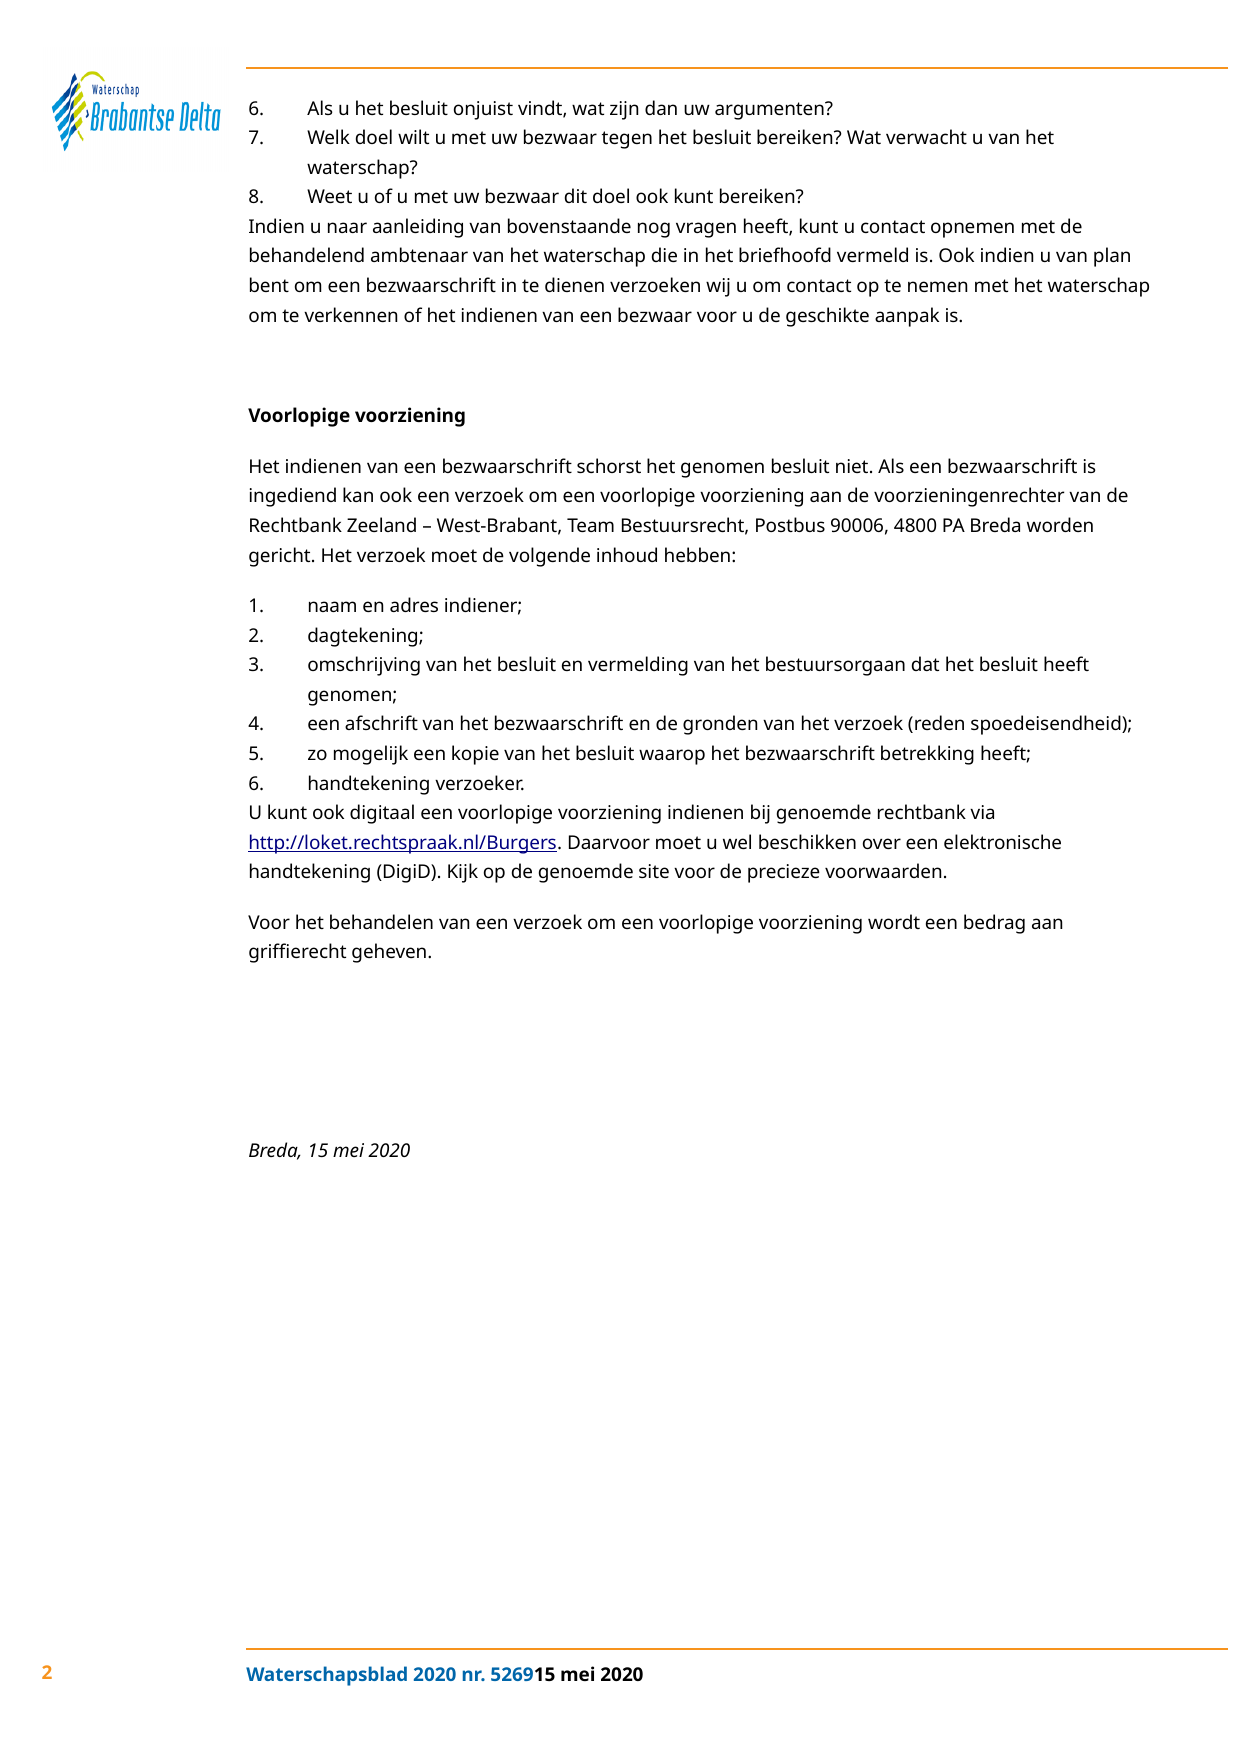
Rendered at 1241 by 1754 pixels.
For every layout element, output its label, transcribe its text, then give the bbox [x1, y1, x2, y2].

list Welk doel wilt u met uw bezwaar tegen het besluit bereiken? Wat verwacht u van het waterschap? [248, 124, 1152, 180]
list een afschrift van het bezwaarschrift en de gronden van het verzoek (reden spoedeisendheid); [248, 711, 1152, 736]
list handtekening verzoeker. [248, 770, 1152, 796]
text Voorlopige voorziening [248, 403, 1152, 428]
text Voor het behandelen van een verzoek om een voorlopige voorziening wordt een bedrag aan griffierecht geheven. [248, 909, 1152, 964]
text Indien u naar aanleiding van bovenstaande nog vragen heeft, kunt u contact opnemen met de behandelend ambtenaar van het waterschap die in het briefhoofd vermeld is. Ook indien u van plan bent om een bezwaarschrift in te dienen verzoeken wij u om contact op te nemen met het waterschap om te verkennen of het indienen van een bezwaar voor u de geschikte aanpak is. [248, 213, 1152, 328]
list omschrijving van het besluit en vermelding van het bestuursorgaan dat het besluit heeft genomen; [248, 651, 1152, 707]
text Het indienen van een bezwaarschrift schorst het genomen besluit niet. Als een bezwaarschrift is ingediend kan ook een verzoek om een voorlopige voorziening aan de voorzieningenrechter van de Rechtbank Zeeland – West-Brabant, Team Bestuursrecht, Postbus 90006, 4800 PA Breda worden gericht. Het verzoek moet de volgende inhoud hebben: [248, 453, 1152, 568]
list naam en adres indiener; [248, 592, 1152, 618]
list zo mogelijk een kopie van het besluit waarop het bezwaarschrift betrekking heeft; [248, 740, 1152, 766]
list Als u het besluit onjuist vindt, wat zijn dan uw argumenten? [248, 95, 1152, 121]
list dagtekening; [248, 622, 1152, 648]
picture [41, 47, 231, 172]
text U kunt ook digitaal een voorlopige voorziening indienen bij genoemde rechtbank via http://loket.rechtspraak.nl/Burgers. Daarvoor moet u wel beschikken over een elektronische handtekening (DigiD). Kijk op de genoemde site voor de precieze voorwaarden. [248, 799, 1152, 884]
list Weet u of u met uw bezwaar dit doel ook kunt bereiken? [248, 183, 1152, 209]
text Breda, 15 mei 2020 [248, 1138, 1152, 1163]
